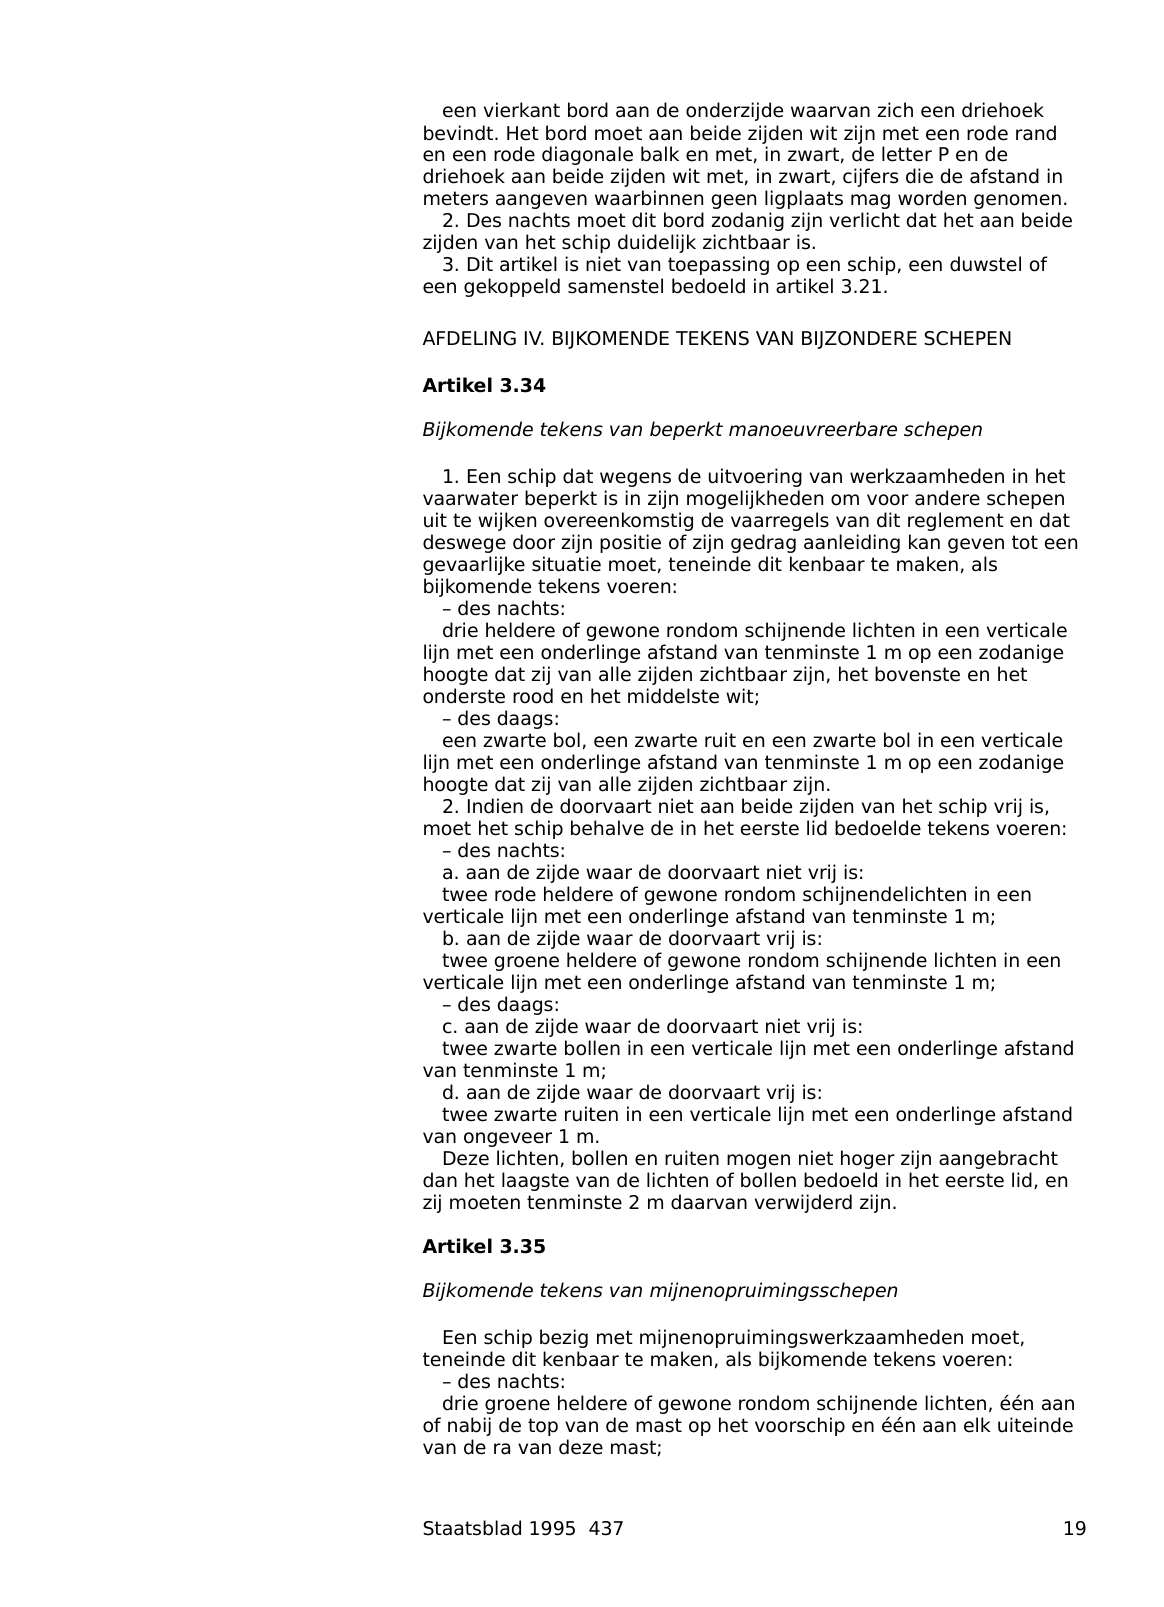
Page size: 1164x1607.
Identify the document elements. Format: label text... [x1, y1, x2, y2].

text a. aan de zijde waar de doorvaart niet vrij is: [422, 862, 1087, 884]
text twee groene heldere of gewone rondom schijnende lichten in een verticale lijn met een onderlinge afstand van tenminste 1 m; [422, 950, 1087, 994]
text 3. Dit artikel is niet van toepassing op een schip, een duwstel of een gekoppeld samenstel bedoeld in artikel 3.21. [422, 254, 1087, 298]
subtitle Bijkomende tekens van beperkt manoeuvreerbare schepen [422, 419, 1087, 441]
text – des daags: [422, 994, 1087, 1016]
text – des daags: [422, 708, 1087, 730]
text b. aan de zijde waar de doorvaart vrij is: [422, 928, 1087, 950]
text drie groene heldere of gewone rondom schijnende lichten, één aan of nabij de top van de mast op het voorschip en één aan elk uiteinde van de ra van deze mast; [422, 1393, 1087, 1459]
text Deze lichten, bollen en ruiten mogen niet hoger zijn aangebracht dan het laagste van de lichten of bollen bedoeld in het eerste lid, en zij moeten tenminste 2 m daarvan verwijderd zijn. [422, 1148, 1087, 1214]
text – des nachts: [422, 598, 1087, 620]
text drie heldere of gewone rondom schijnende lichten in een verticale lijn met een onderlinge afstand van tenminste 1 m op een zodanige hoogte dat zij van alle zijden zichtbaar zijn, het bovenste en het onderste rood en het middelste wit; [422, 620, 1087, 708]
text 1. Een schip dat wegens de uitvoering van werkzaamheden in het vaarwater beperkt is in zijn mogelijkheden om voor andere schepen uit te wijken overeenkomstig de vaarregels van dit reglement en dat deswege door zijn positie of zijn gedrag aanleiding kan geven tot een gevaarlijke situatie moet, teneinde dit kenbaar te maken, als bijkomende tekens voeren: [422, 466, 1087, 598]
text – des nachts: [422, 840, 1087, 862]
subtitle Bijkomende tekens van mijnenopruimingsschepen [422, 1280, 1087, 1302]
text twee zwarte ruiten in een verticale lijn met een onderlinge afstand van ongeveer 1 m. [422, 1104, 1087, 1148]
text d. aan de zijde waar de doorvaart vrij is: [422, 1082, 1087, 1104]
text 2. Des nachts moet dit bord zodanig zijn verlicht dat het aan beide zijden van het schip duidelijk zichtbaar is. [422, 210, 1087, 254]
text c. aan de zijde waar de doorvaart niet vrij is: [422, 1016, 1087, 1038]
subtitle AFDELING IV. BIJKOMENDE TEKENS VAN BIJZONDERE SCHEPEN [422, 328, 1087, 350]
text 2. Indien de doorvaart niet aan beide zijden van het schip vrij is, moet het schip behalve de in het eerste lid bedoelde tekens voeren: [422, 796, 1087, 840]
subtitle Artikel 3.35 [422, 1236, 1087, 1258]
text een zwarte bol, een zwarte ruit en een zwarte bol in een verticale lijn met een onderlinge afstand van tenminste 1 m op een zodanige hoogte dat zij van alle zijden zichtbaar zijn. [422, 730, 1087, 796]
text Een schip bezig met mijnenopruimingswerkzaamheden moet, teneinde dit kenbaar te maken, als bijkomende tekens voeren: [422, 1327, 1087, 1371]
text twee rode heldere of gewone rondom schijnendelichten in een verticale lijn met een onderlinge afstand van tenminste 1 m; [422, 884, 1087, 928]
text – des nachts: [422, 1371, 1087, 1393]
subtitle Artikel 3.34 [422, 375, 1087, 397]
text een vierkant bord aan de onderzijde waarvan zich een driehoek bevindt. Het bord moet aan beide zijden wit zijn met een rode rand en een rode diagonale balk en met, in zwart, de letter P en de driehoek aan beide zijden wit met, in zwart, cijfers die de afstand in meters aangeven waarbinnen geen ligplaats mag worden genomen. [422, 100, 1087, 210]
text twee zwarte bollen in een verticale lijn met een onderlinge afstand van tenminste 1 m; [422, 1038, 1087, 1082]
